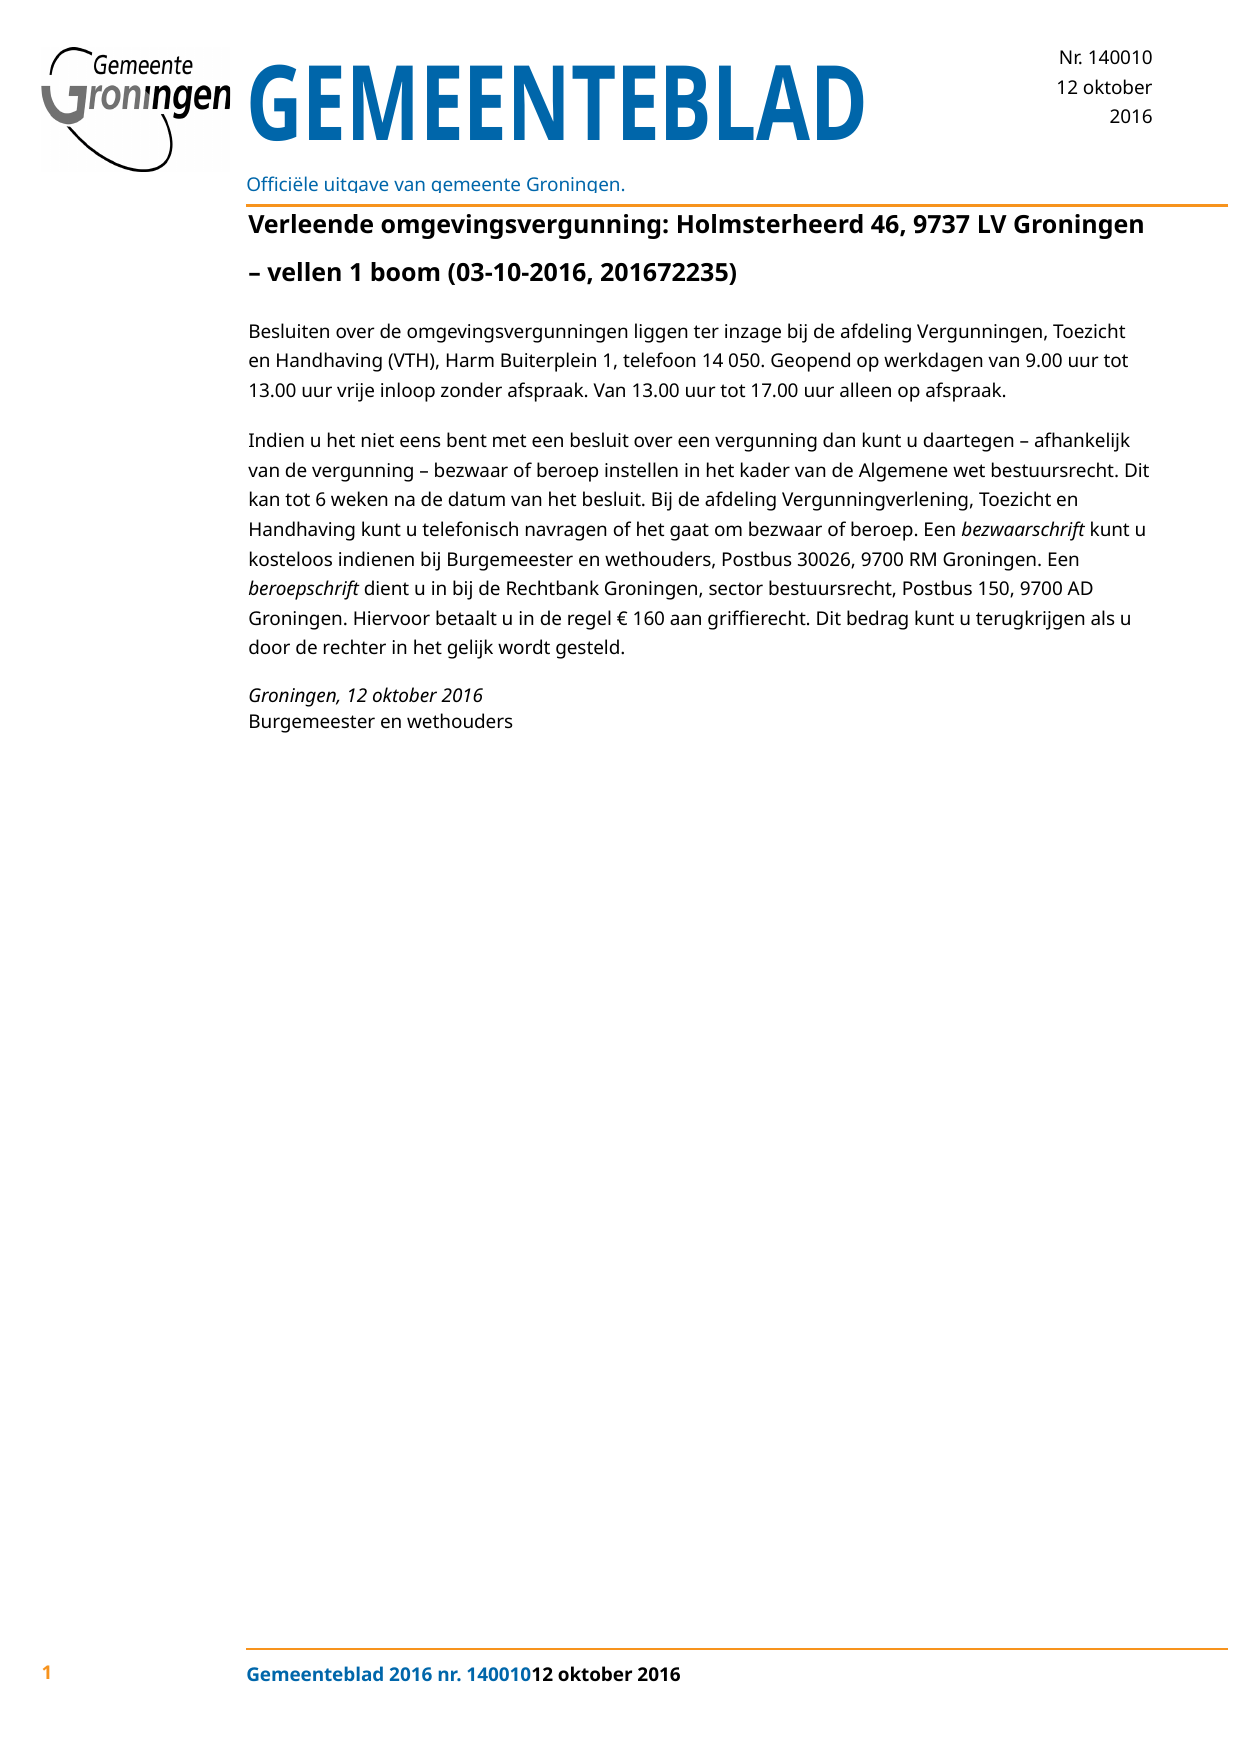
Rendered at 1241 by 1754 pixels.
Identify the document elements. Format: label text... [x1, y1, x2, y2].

text Groningen, 12 oktober 2016 [248, 682, 1152, 708]
text Besluiten over de omgevingsvergunningen liggen ter inzage bij de afdeling Vergunningen, Toezicht en Handhaving (VTH), Harm Buiterplein 1, telefoon 14 050. Geopend op werkdagen van 9.00 uur tot 13.00 uur vrije inloop zonder afspraak. Van 13.00 uur tot 17.00 uur alleen op afspraak. [248, 318, 1152, 403]
picture [41, 47, 231, 172]
text Burgemeester en wethouders [248, 708, 1152, 734]
text Verleende omgevingsvergunning: Holmsterheerd 46, 9737 LV Groningen – vellen 1 boom (03-10-2016, 201672235) [248, 207, 1152, 288]
text Indien u het niet eens bent met een besluit over een vergunning dan kunt u daartegen – afhankelijk van de vergunning – bezwaar of beroep instellen in het kader van de Algemene wet bestuursrecht. Dit kan tot 6 weken na de datum van het besluit. Bij de afdeling Vergunningverlening, Toezicht en Handhaving kunt u telefonisch navragen of het gaat om bezwaar of beroep. Een bezwaarschrift kunt u kosteloos indienen bij Burgemeester en wethouders, Postbus 30026, 9700 RM Groningen. Een beroepschrift dient u in bij de Rechtbank Groningen, sector bestuursrecht, Postbus 150, 9700 AD Groningen. Hiervoor betaalt u in de regel € 160 aan griffierecht. Dit bedrag kunt u terugkrijgen als u door de rechter in het gelijk wordt gesteld. [248, 427, 1152, 660]
